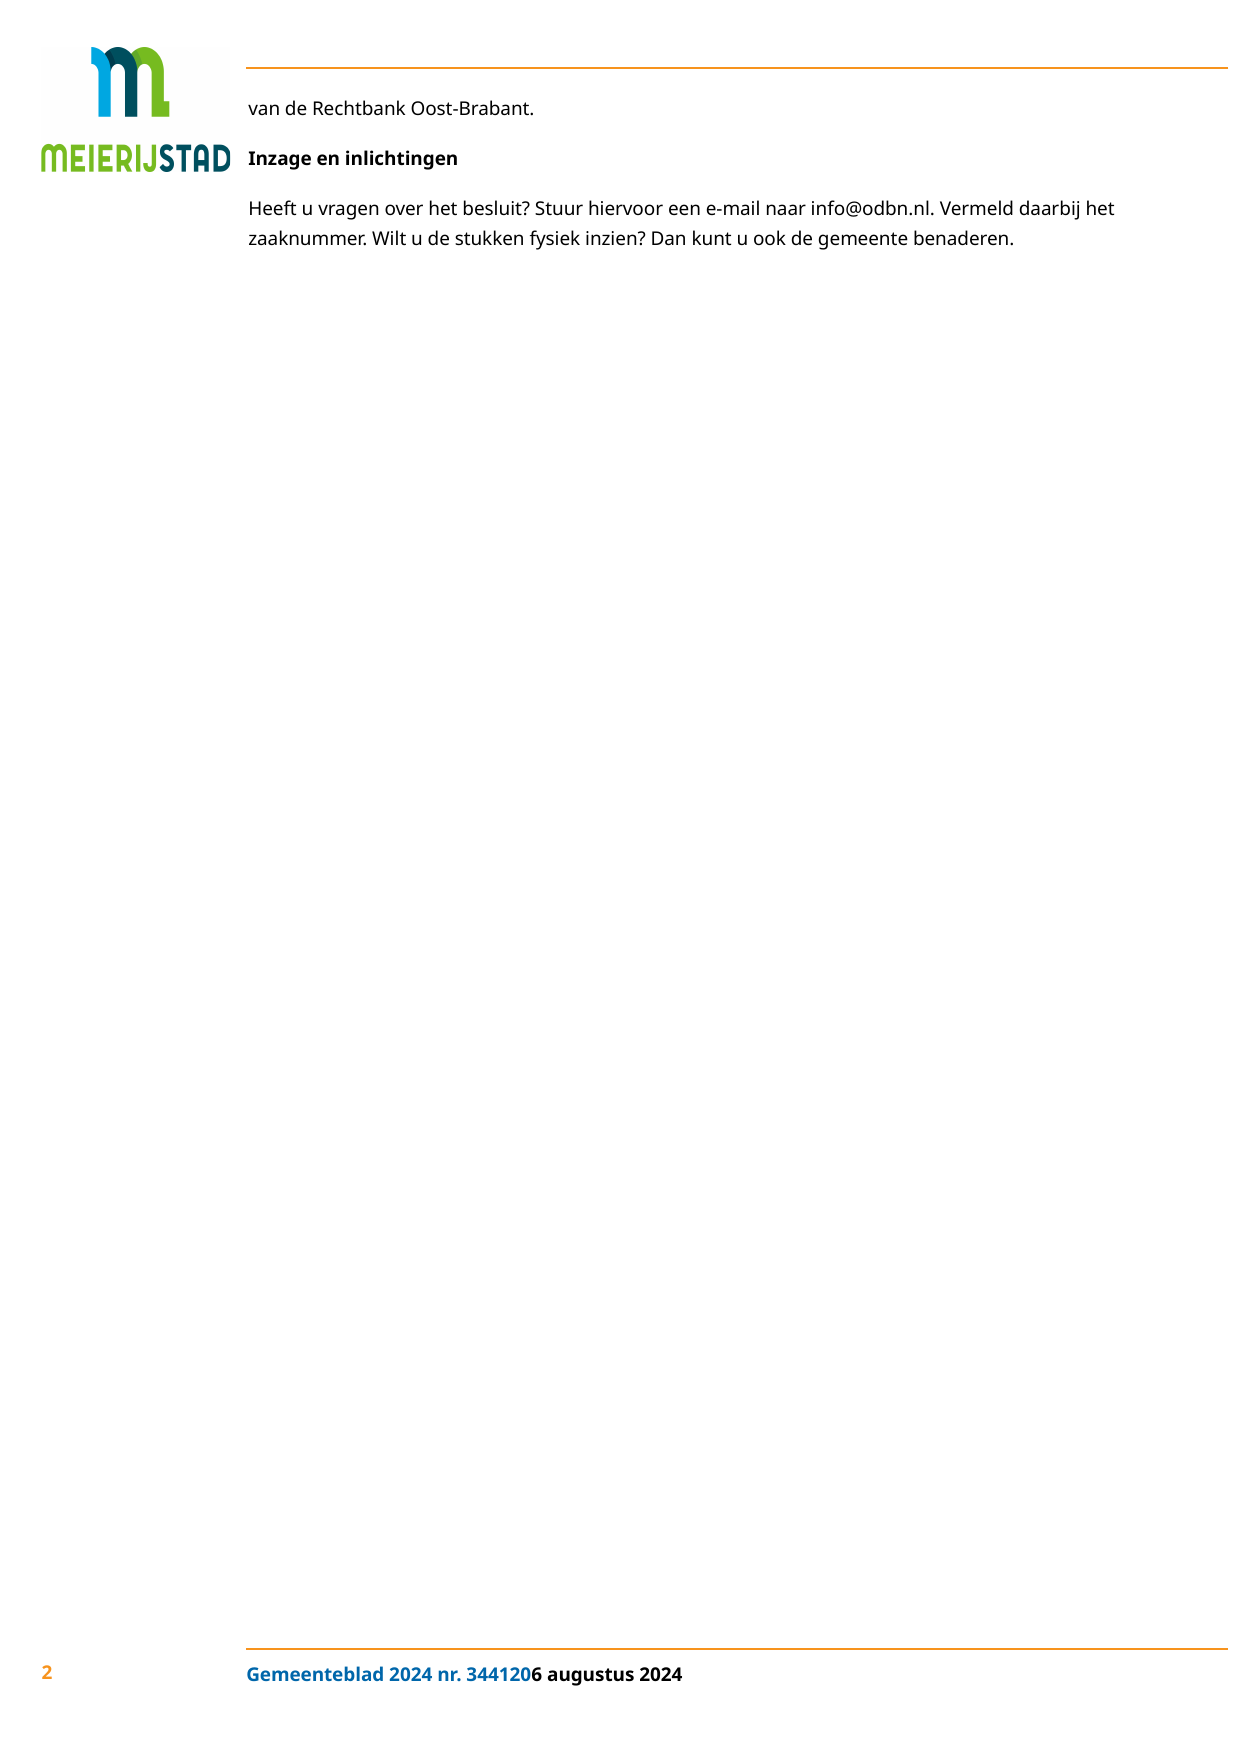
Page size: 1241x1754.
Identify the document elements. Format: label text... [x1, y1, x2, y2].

text van de Rechtbank Oost-Brabant. [248, 95, 1152, 121]
text Heeft u vragen over het besluit? Stuur hiervoor een e-mail naar info@odbn.nl. Vermeld daarbij het zaaknummer. Wilt u de stukken fysiek inzien? Dan kunt u ook de gemeente benaderen. [248, 196, 1152, 251]
picture [41, 47, 231, 172]
text Inzage en inlichtingen [248, 145, 1152, 171]
